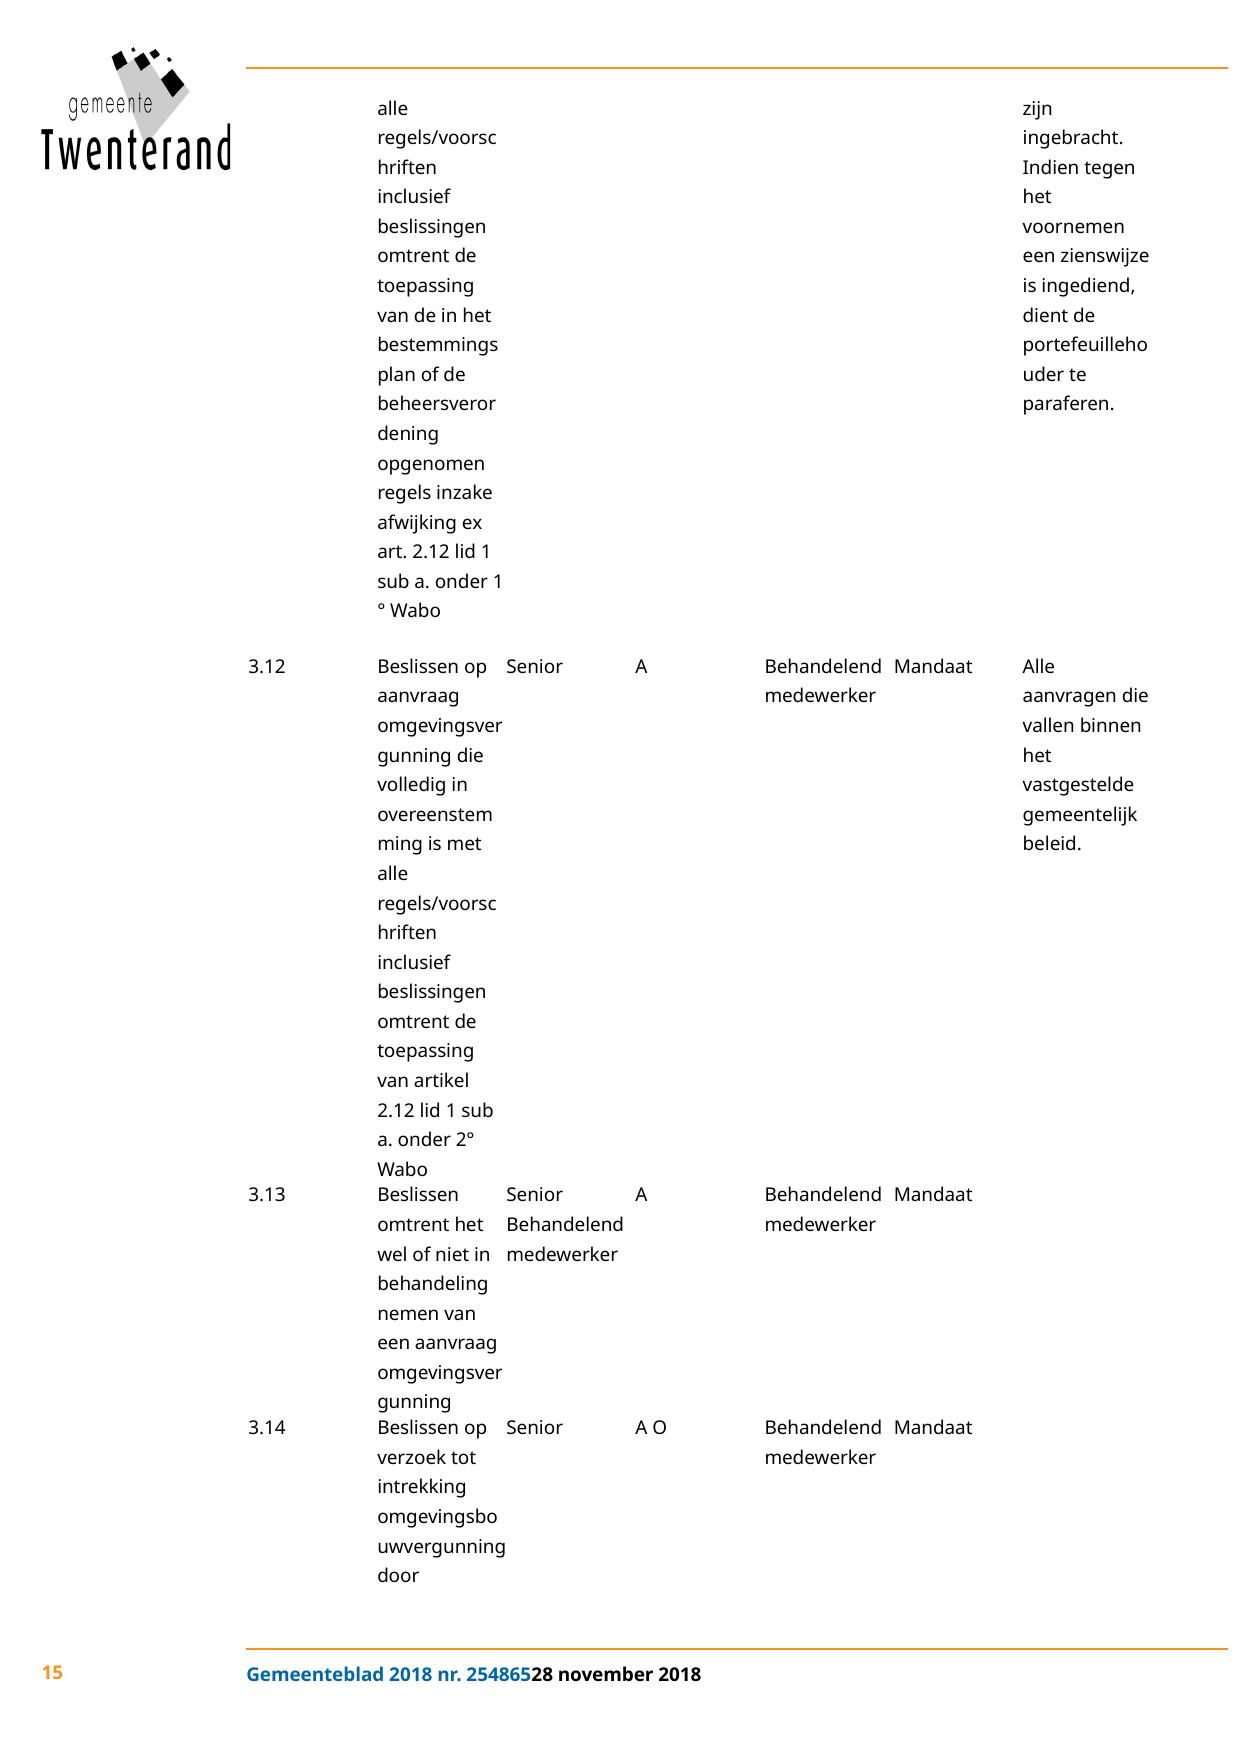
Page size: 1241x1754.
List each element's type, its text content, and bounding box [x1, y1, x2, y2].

table_cell Behandelend medewerker [764, 653, 893, 1182]
table_cell A [635, 1182, 764, 1414]
table_cell Senior [506, 1415, 635, 1588]
table_cell [1023, 1415, 1152, 1588]
table_cell [894, 95, 1022, 653]
table_cell [764, 95, 893, 653]
table_cell Mandaat [894, 1415, 1022, 1588]
table_cell Behandelend medewerker [764, 1415, 893, 1588]
table_cell Mandaat [894, 1182, 1022, 1414]
table_cell alle regels/voorschriften inclusief beslissingen omtrent de toepassing van de in het bestemmingsplan of de beheersverordening opgenomen regels inzake afwijking ex art. 2.12 lid 1 sub a. onder 1 ° Wabo [377, 95, 506, 653]
table_cell Alle aanvragen die vallen binnen het vastgestelde gemeentelijk beleid. [1023, 653, 1152, 1182]
table_cell Mandaat [894, 653, 1022, 1182]
table_cell 3.12 [248, 653, 377, 1182]
table_cell [506, 95, 635, 653]
table_cell Behandelend medewerker [764, 1182, 893, 1414]
table_cell [635, 95, 764, 653]
table_cell Beslissen omtrent het wel of niet in behandeling nemen van een aanvraag omgevingsvergunning [377, 1182, 506, 1414]
table_cell Senior Behandelend medewerker [506, 1182, 635, 1414]
table_cell Senior [506, 653, 635, 1182]
table_cell [248, 95, 377, 653]
table_cell Beslissen op aanvraag omgevingsvergunning die volledig in overeenstemming is met alle regels/voorschriften inclusief beslissingen omtrent de toepassing van artikel 2.12 lid 1 sub a. onder 2° Wabo [377, 653, 506, 1182]
table_cell 3.14 [248, 1415, 377, 1588]
table_cell Beslissen op verzoek tot intrekking omgevingsbouwvergunning door [377, 1415, 506, 1588]
table_cell [1023, 1182, 1152, 1414]
table_cell A [635, 653, 764, 1182]
table_cell 3.13 [248, 1182, 377, 1414]
picture [41, 47, 231, 172]
table_cell A O [635, 1415, 764, 1588]
table_cell zijn ingebracht. Indien tegen het voornemen een zienswijze is ingediend, dient de portefeuillehouder te paraferen. [1023, 95, 1152, 653]
